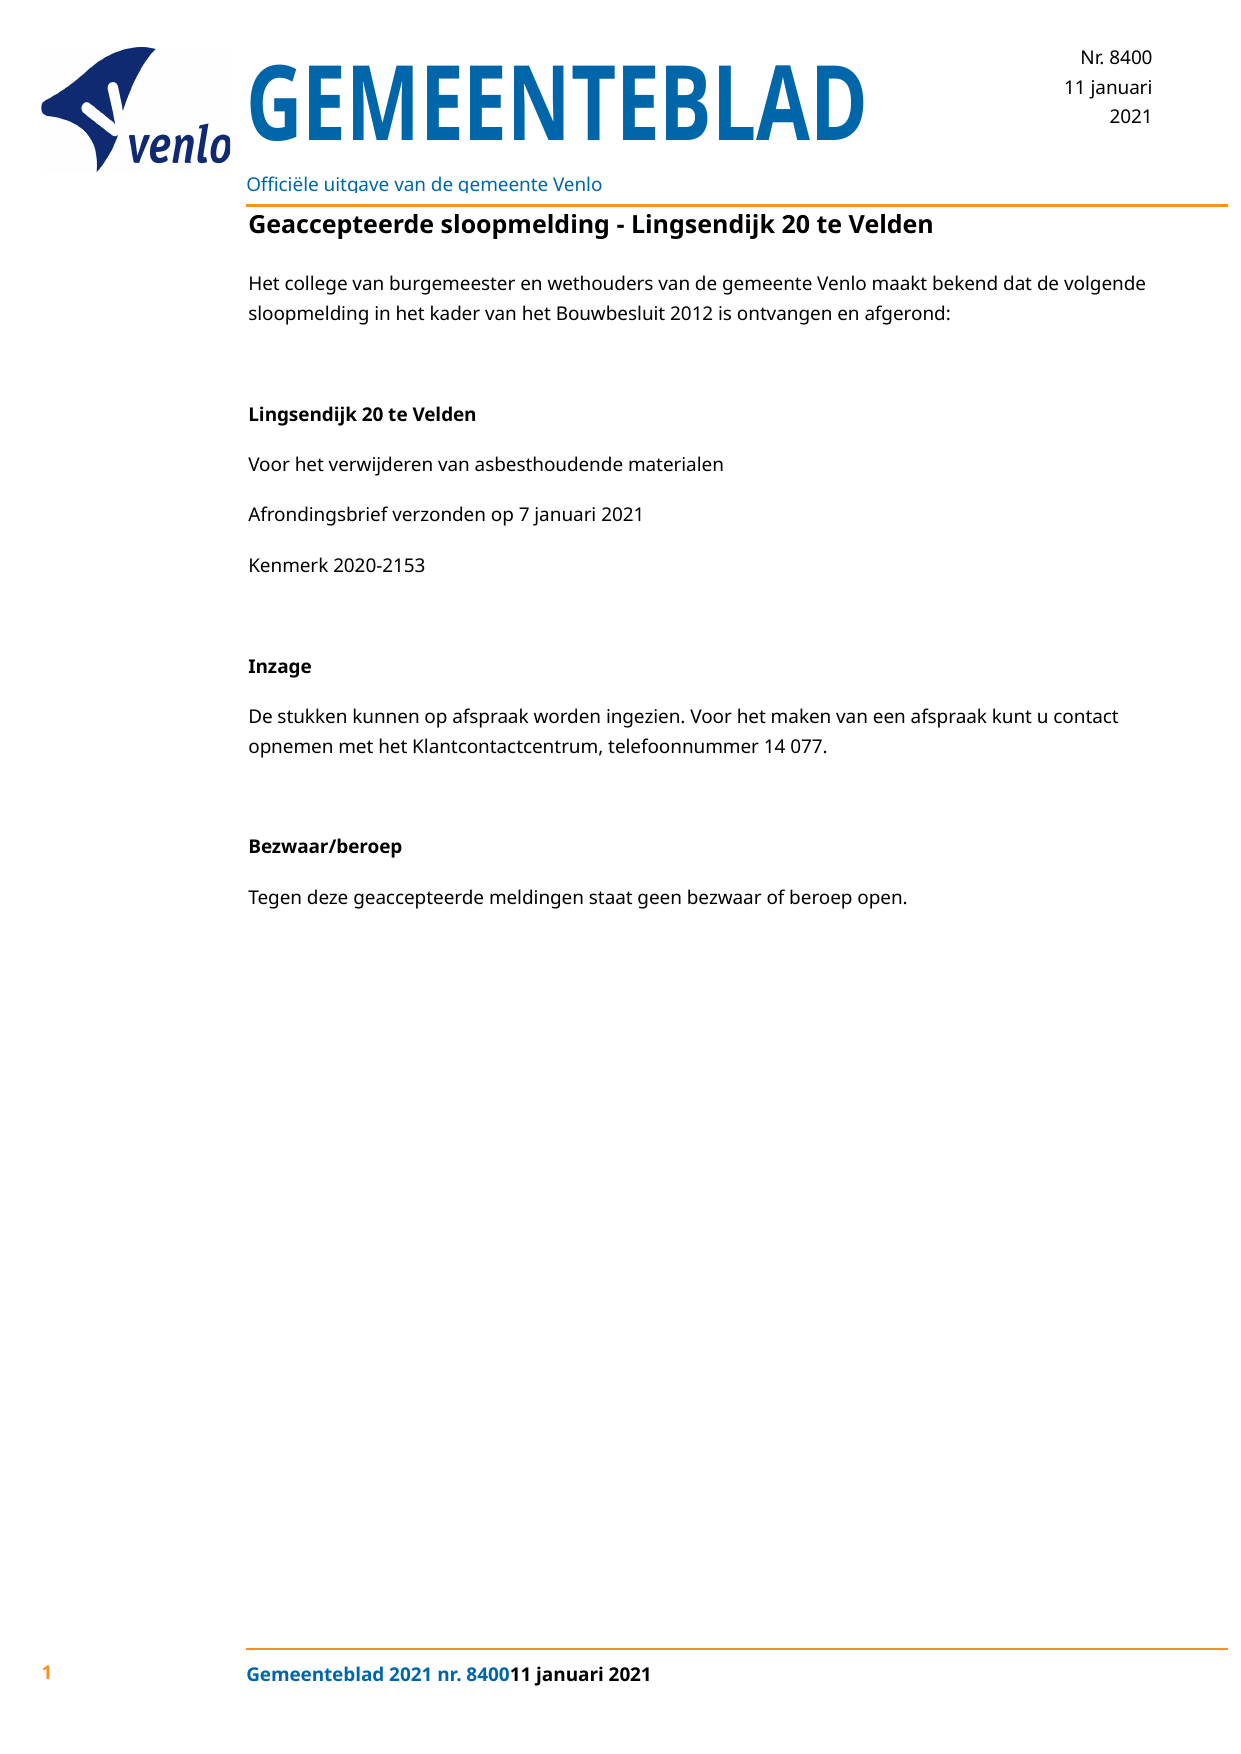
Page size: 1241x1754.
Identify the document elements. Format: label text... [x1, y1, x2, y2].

text Het college van burgemeester en wethouders van de gemeente Venlo maakt bekend dat de volgende sloopmelding in het kader van het Bouwbesluit 2012 is ontvangen en afgerond: [248, 270, 1152, 326]
text Voor het verwijderen van asbesthoudende materialen [248, 451, 1152, 477]
text Inzage [248, 653, 1152, 678]
text Lingsendijk 20 te Velden [248, 401, 1152, 426]
text Afrondingsbrief verzonden op 7 januari 2021 [248, 502, 1152, 527]
picture [41, 47, 231, 172]
text De stukken kunnen op afspraak worden ingezien. Voor het maken van een afspraak kunt u contact opnemen met het Klantcontactcentrum, telefoonnummer 14 077. [248, 703, 1152, 758]
text Bezwaar/beroep [248, 834, 1152, 859]
text Tegen deze geaccepteerde meldingen staat geen bezwaar of beroep open. [248, 884, 1152, 910]
text Kenmerk 2020-2153 [248, 552, 1152, 578]
text Geaccepteerde sloopmelding - Lingsendijk 20 te Velden [248, 207, 1152, 241]
